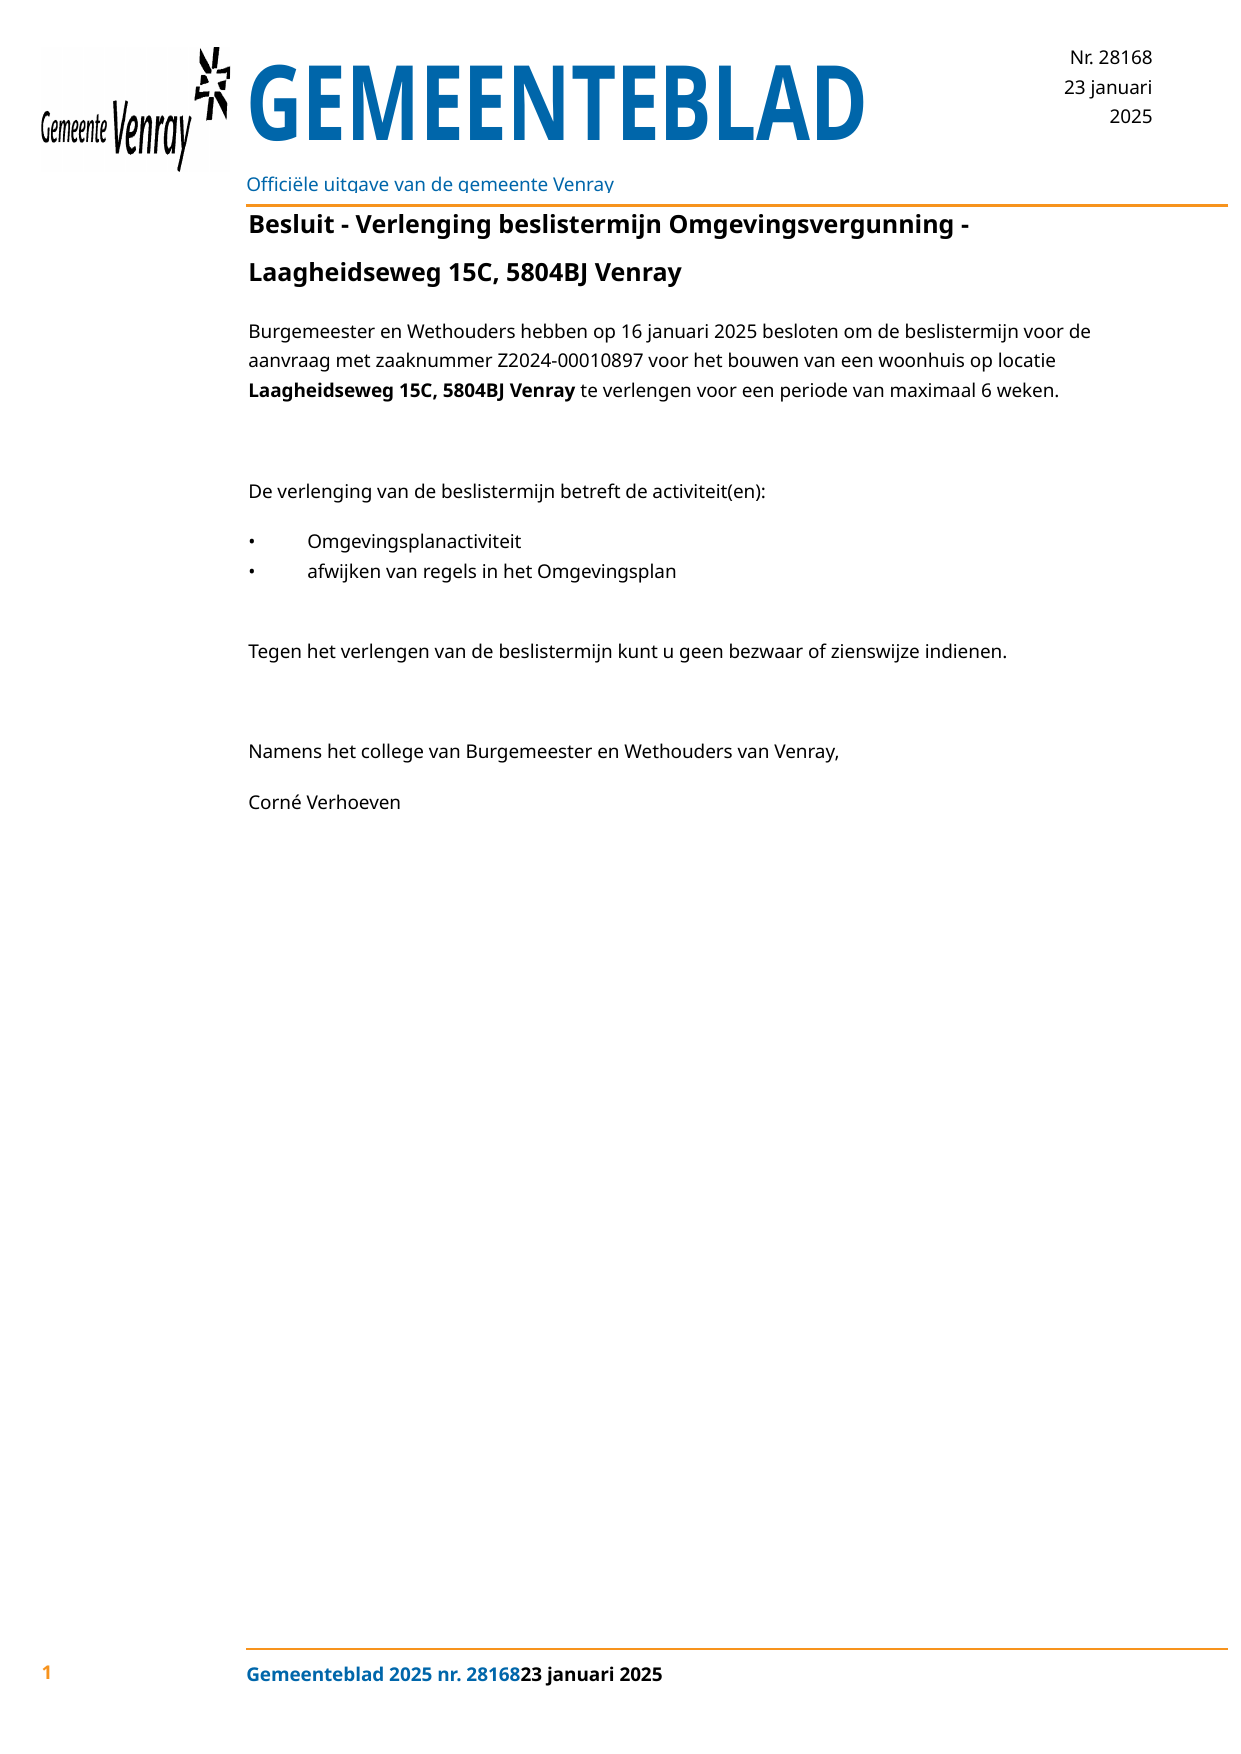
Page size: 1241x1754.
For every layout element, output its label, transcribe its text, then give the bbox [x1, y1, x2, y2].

text De verlenging van de beslistermijn betreft de activiteit(en): [248, 478, 1152, 504]
picture [41, 47, 231, 172]
text Besluit - Verlenging beslistermijn Omgevingsvergunning - Laagheidseweg 15C, 5804BJ Venray [248, 207, 1152, 288]
text Namens het college van Burgemeester en Wethouders van Venray, [248, 739, 1152, 764]
list afwijken van regels in het Omgevingsplan [248, 558, 1152, 584]
text Burgemeester en Wethouders hebben op 16 januari 2025 besloten om de beslistermijn voor de aanvraag met zaaknummer Z2024-00010897 voor het bouwen van een woonhuis op locatie Laagheidseweg 15C, 5804BJ Venray te verlengen voor een periode van maximaal 6 weken. [248, 318, 1152, 403]
text Corné Verhoeven [248, 789, 1152, 815]
text Tegen het verlengen van de beslistermijn kunt u geen bezwaar of zienswijze indienen. [248, 638, 1152, 664]
list Omgevingsplanactiviteit [248, 528, 1152, 554]
